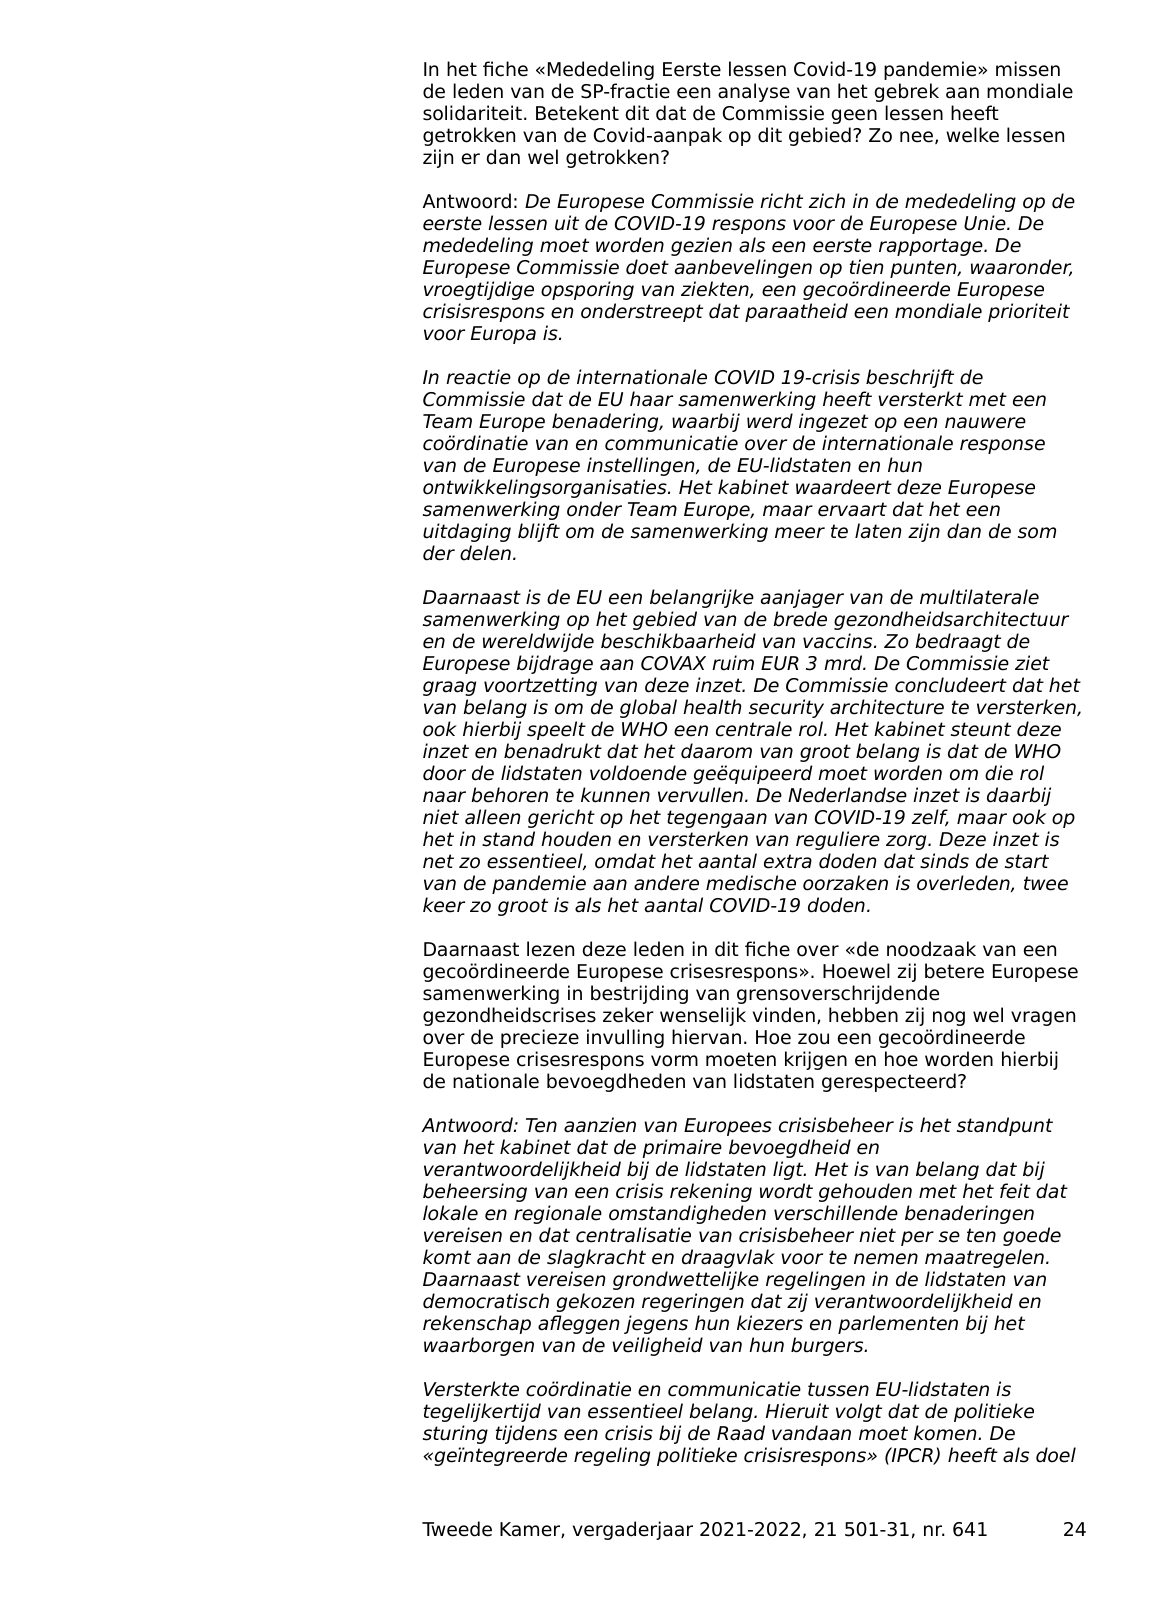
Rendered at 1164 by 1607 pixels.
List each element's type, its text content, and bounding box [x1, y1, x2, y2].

text Antwoord: De Europese Commissie richt zich in de mededeling op de eerste lessen uit de COVID-19 respons voor de Europese Unie. De mededeling moet worden gezien als een eerste rapportage. De Europese Commissie doet aanbevelingen op tien punten, waaronder, vroegtijdige opsporing van ziekten, een gecoördineerde Europese crisisrespons en onderstreept dat paraatheid een mondiale prioriteit voor Europa is. [422, 191, 1087, 345]
text Versterkte coördinatie en communicatie tussen EU-lidstaten is tegelijkertijd van essentieel belang. Hieruit volgt dat de politieke sturing tijdens een crisis bij de Raad vandaan moet komen. De «geïntegreerde regeling politieke crisisrespons» (IPCR) heeft als doel [422, 1379, 1087, 1467]
text Antwoord: Ten aanzien van Europees crisisbeheer is het standpunt van het kabinet dat de primaire bevoegdheid en verantwoordelijkheid bij de lidstaten ligt. Het is van belang dat bij beheersing van een crisis rekening wordt gehouden met het feit dat lokale en regionale omstandigheden verschillende benaderingen vereisen en dat centralisatie van crisisbeheer niet per se ten goede komt aan de slagkracht en draagvlak voor te nemen maatregelen. Daarnaast vereisen grondwettelijke regelingen in de lidstaten van democratisch gekozen regeringen dat zij verantwoordelijkheid en rekenschap afleggen jegens hun kiezers en parlementen bij het waarborgen van de veiligheid van hun burgers. [422, 1115, 1087, 1357]
text In het fiche «Mededeling Eerste lessen Covid-19 pandemie» missen de leden van de SP-fractie een analyse van het gebrek aan mondiale solidariteit. Betekent dit dat de Commissie geen lessen heeft getrokken van de Covid-aanpak op dit gebied? Zo nee, welke lessen zijn er dan wel getrokken? [422, 59, 1087, 169]
text In reactie op de internationale COVID 19-crisis beschrijft de Commissie dat de EU haar samenwerking heeft versterkt met een Team Europe benadering, waarbij werd ingezet op een nauwere coördinatie van en communicatie over de internationale response van de Europese instellingen, de EU-lidstaten en hun ontwikkelingsorganisaties. Het kabinet waardeert deze Europese samenwerking onder Team Europe, maar ervaart dat het een uitdaging blijft om de samenwerking meer te laten zijn dan de som der delen. [422, 367, 1087, 565]
text Daarnaast lezen deze leden in dit fiche over «de noodzaak van een gecoördineerde Europese crisesrespons». Hoewel zij betere Europese samenwerking in bestrijding van grensoverschrijdende gezondheidscrises zeker wenselijk vinden, hebben zij nog wel vragen over de precieze invulling hiervan. Hoe zou een gecoördineerde Europese crisesrespons vorm moeten krijgen en hoe worden hierbij de nationale bevoegdheden van lidstaten gerespecteerd? [422, 939, 1087, 1093]
text Daarnaast is de EU een belangrijke aanjager van de multilaterale samenwerking op het gebied van de brede gezondheidsarchitectuur en de wereldwijde beschikbaarheid van vaccins. Zo bedraagt de Europese bijdrage aan COVAX ruim EUR 3 mrd. De Commissie ziet graag voortzetting van deze inzet. De Commissie concludeert dat het van belang is om de global health security architecture te versterken, ook hierbij speelt de WHO een centrale rol. Het kabinet steunt deze inzet en benadrukt dat het daarom van groot belang is dat de WHO door de lidstaten voldoende geëquipeerd moet worden om die rol naar behoren te kunnen vervullen. De Nederlandse inzet is daarbij niet alleen gericht op het tegengaan van COVID-19 zelf, maar ook op het in stand houden en versterken van reguliere zorg. Deze inzet is net zo essentieel, omdat het aantal extra doden dat sinds de start van de pandemie aan andere medische oorzaken is overleden, twee keer zo groot is als het aantal COVID-19 doden. [422, 587, 1087, 917]
